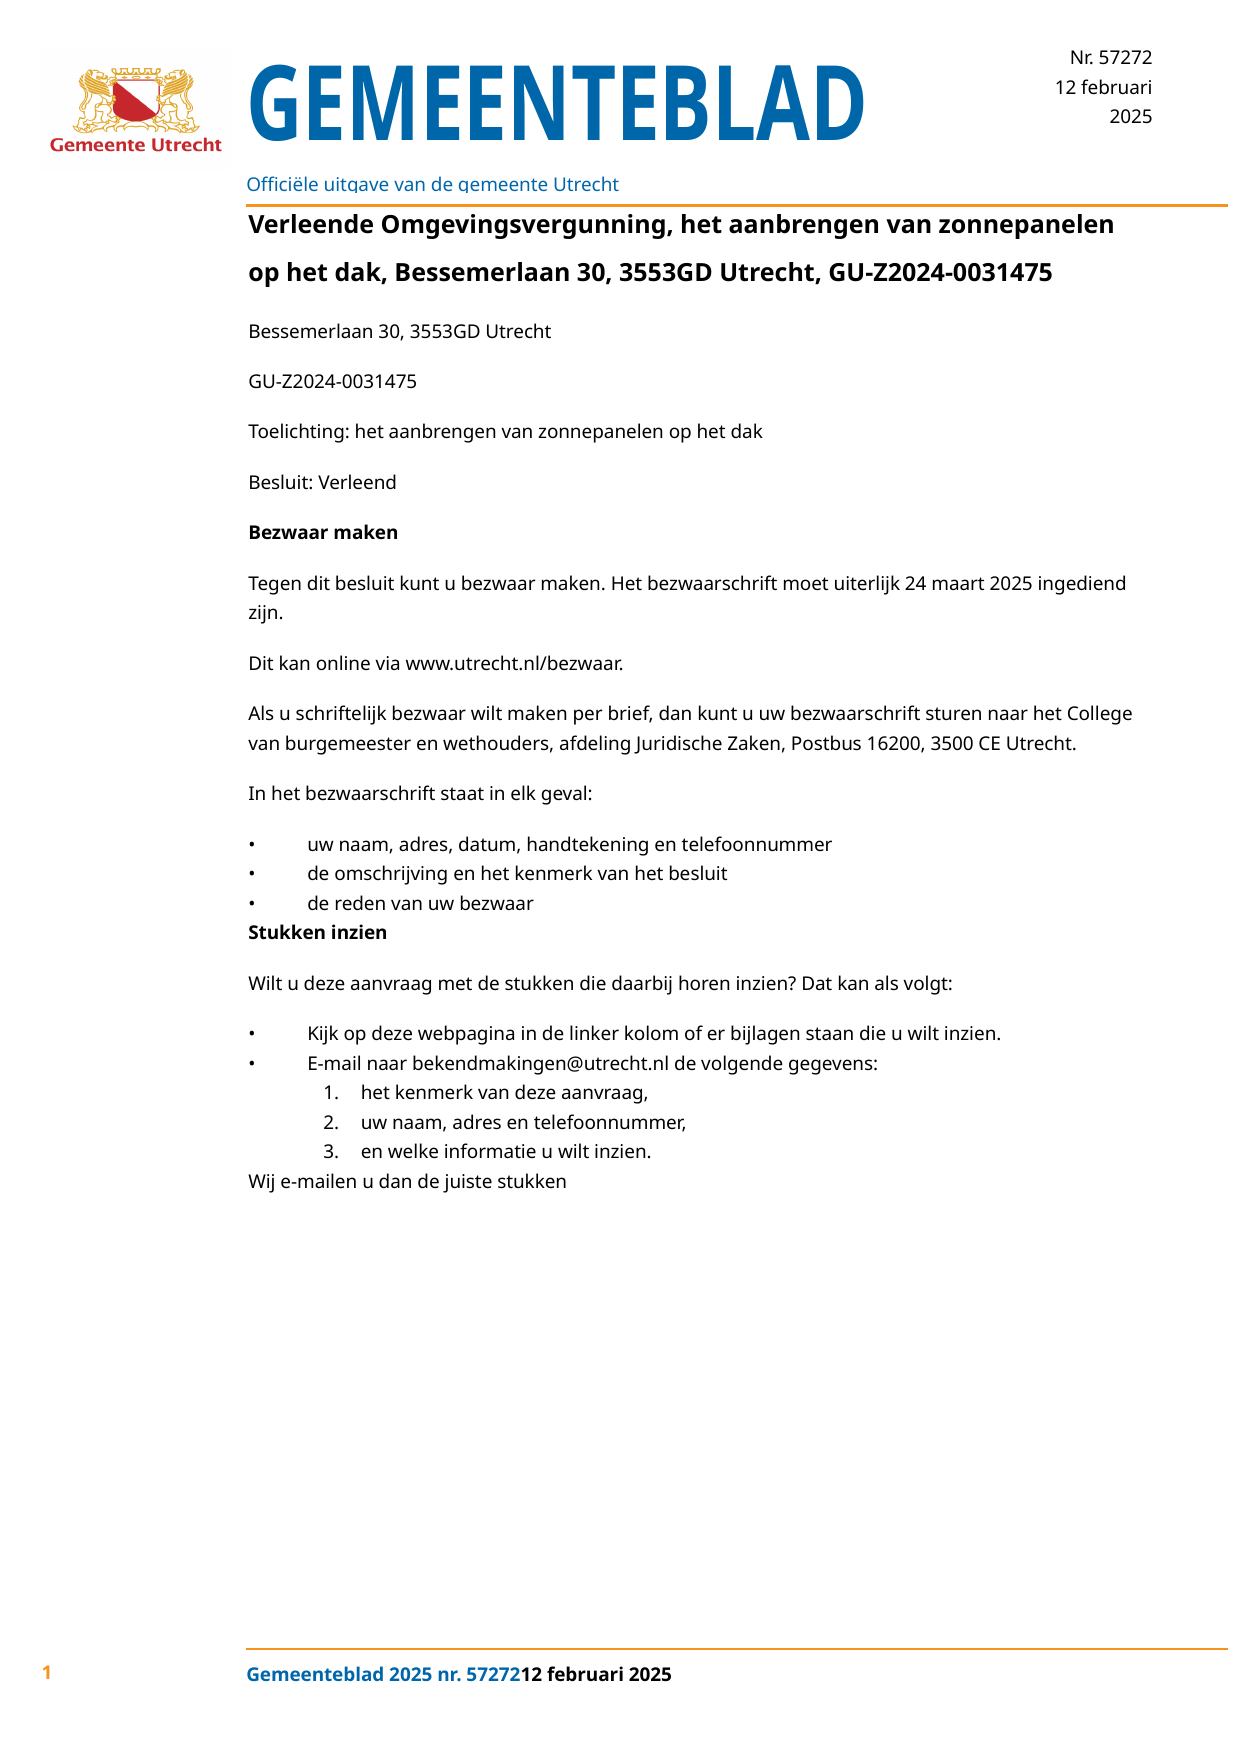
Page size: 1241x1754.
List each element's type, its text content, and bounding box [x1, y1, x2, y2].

text Verleende Omgevingsvergunning, het aanbrengen van zonnepanelen op het dak, Bessemerlaan 30, 3553GD Utrecht, GU-Z2024-0031475 [248, 207, 1152, 288]
list het kenmerk van deze aanvraag, [323, 1079, 1152, 1105]
text Bezwaar maken [248, 519, 1152, 545]
list Kijk op deze webpagina in de linker kolom of er bijlagen staan die u wilt inzien. [248, 1020, 1152, 1046]
text In het bezwaarschrift staat in elk geval: [248, 780, 1152, 806]
text Als u schriftelijk bezwaar wilt maken per brief, dan kunt u uw bezwaarschrift sturen naar het College van burgemeester en wethouders, afdeling Juridische Zaken, Postbus 16200, 3500 CE Utrecht. [248, 700, 1152, 756]
text GU-Z2024-0031475 [248, 368, 1152, 394]
list de omschrijving en het kenmerk van het besluit [248, 860, 1152, 886]
picture [41, 47, 231, 172]
list uw naam, adres, datum, handtekening en telefoonnummer [248, 831, 1152, 857]
text Tegen dit besluit kunt u bezwaar maken. Het bezwaarschrift moet uiterlijk 24 maart 2025 ingediend zijn. [248, 570, 1152, 625]
list de reden van uw bezwaar [248, 890, 1152, 916]
list en welke informatie u wilt inzien. [323, 1139, 1152, 1164]
text Stukken inzien [248, 919, 1152, 945]
text Wilt u deze aanvraag met de stukken die daarbij horen inzien? Dat kan als volgt: [248, 970, 1152, 996]
text Toelichting: het aanbrengen van zonnepanelen op het dak [248, 419, 1152, 444]
text Wij e-mailen u dan de juiste stukken [248, 1168, 1152, 1194]
list E-mail naar bekendmakingen@utrecht.nl de volgende gegevens: [248, 1050, 1152, 1076]
list uw naam, adres en telefoonnummer, [323, 1109, 1152, 1135]
text Dit kan online via www.utrecht.nl/bezwaar. [248, 650, 1152, 676]
text Bessemerlaan 30, 3553GD Utrecht [248, 318, 1152, 344]
text Besluit: Verleend [248, 469, 1152, 495]
